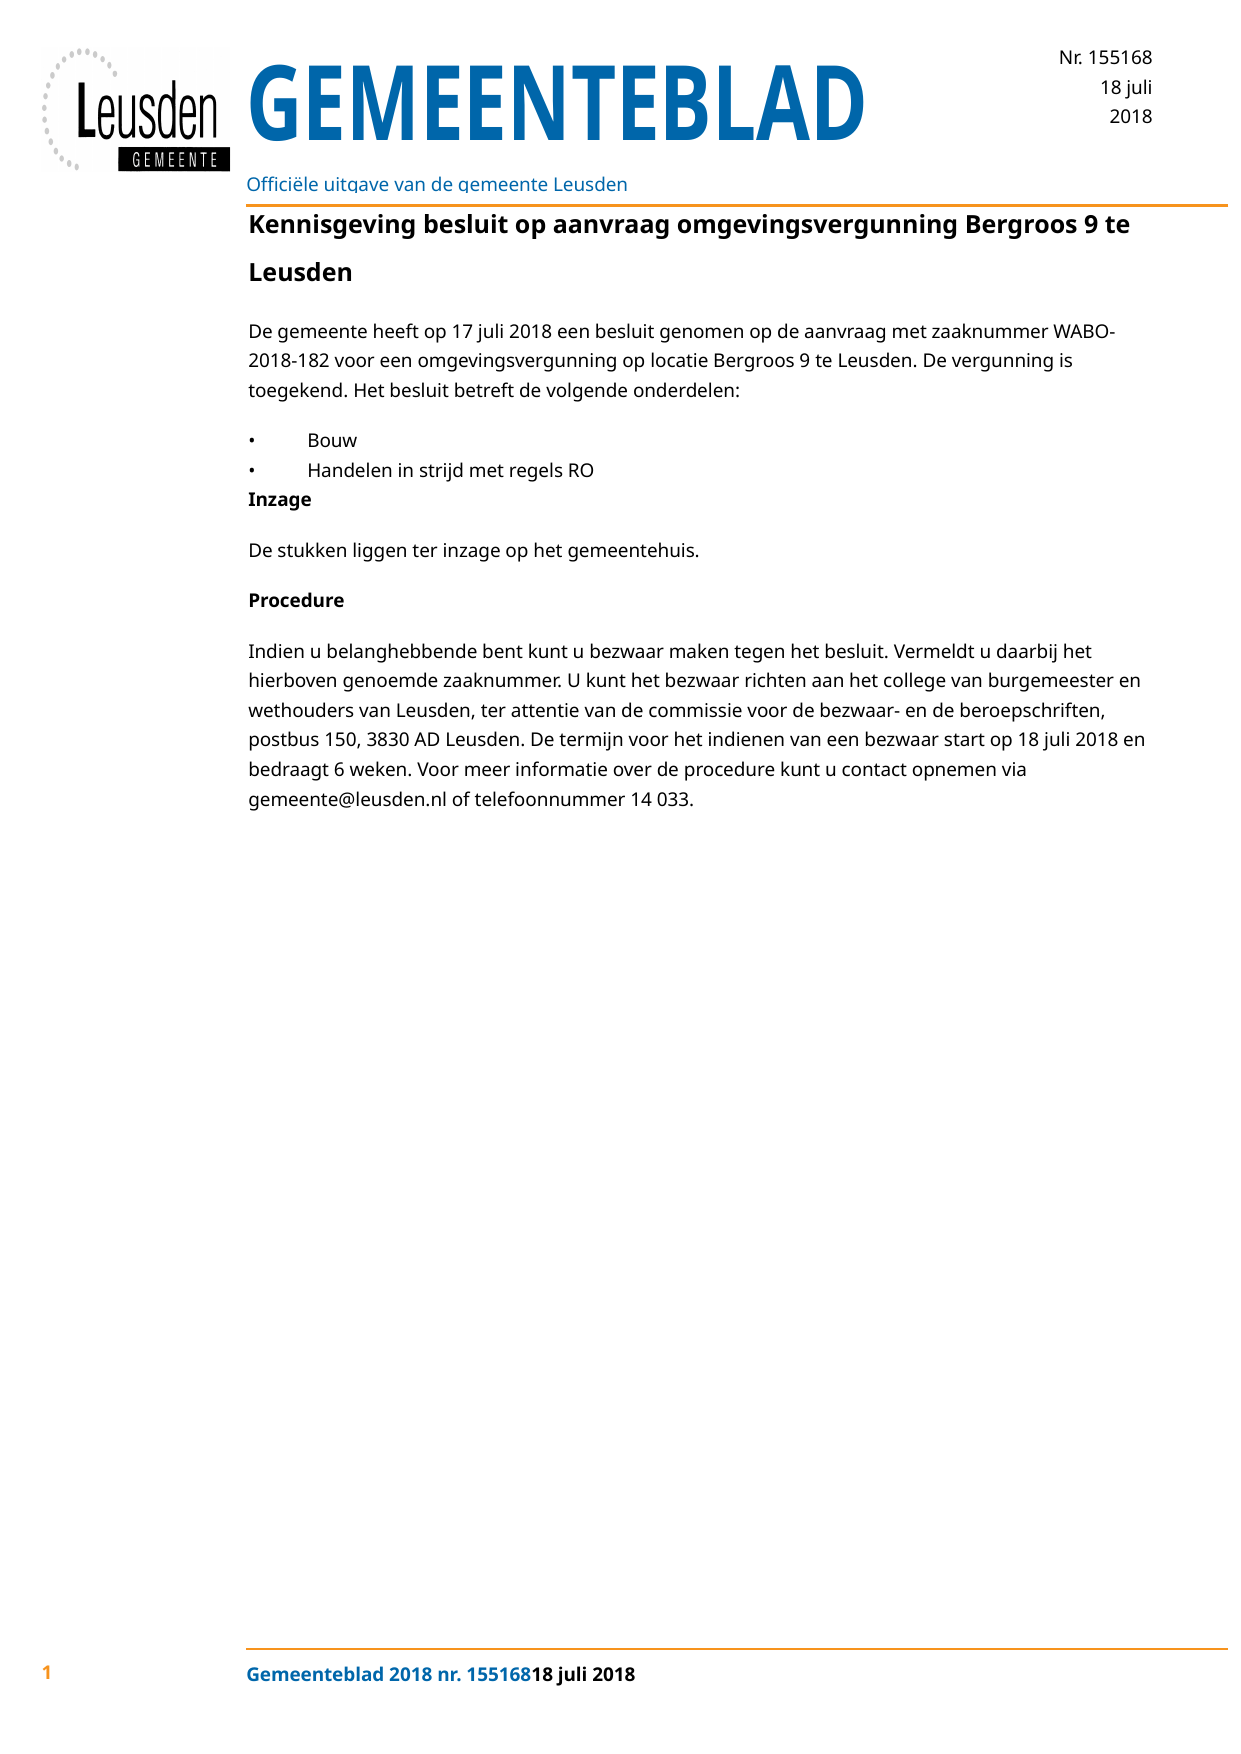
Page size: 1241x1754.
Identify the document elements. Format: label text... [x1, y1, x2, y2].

text Procedure [248, 587, 1152, 613]
text Kennisgeving besluit op aanvraag omgevingsvergunning Bergroos 9 te Leusden [248, 207, 1152, 288]
picture [41, 47, 231, 172]
list Handelen in strijd met regels RO [248, 457, 1152, 483]
text Indien u belanghebbende bent kunt u bezwaar maken tegen het besluit. Vermeldt u daarbij het hierboven genoemde zaaknummer. U kunt het bezwaar richten aan het college van burgemeester en wethouders van Leusden, ter attentie van de commissie voor de bezwaar- en de beroepschriften, postbus 150, 3830 AD Leusden. De termijn voor het indienen van een bezwaar start op 18 juli 2018 en bedraagt 6 weken. Voor meer informatie over de procedure kunt u contact opnemen via gemeente@leusden.nl of telefoonnummer 14 033. [248, 638, 1152, 812]
text De gemeente heeft op 17 juli 2018 een besluit genomen op de aanvraag met zaaknummer WABO-2018-182 voor een omgevingsvergunning op locatie Bergroos 9 te Leusden. De vergunning is toegekend. Het besluit betreft de volgende onderdelen: [248, 318, 1152, 403]
text De stukken liggen ter inzage op het gemeentehuis. [248, 537, 1152, 563]
text Inzage [248, 487, 1152, 512]
list Bouw [248, 427, 1152, 453]
